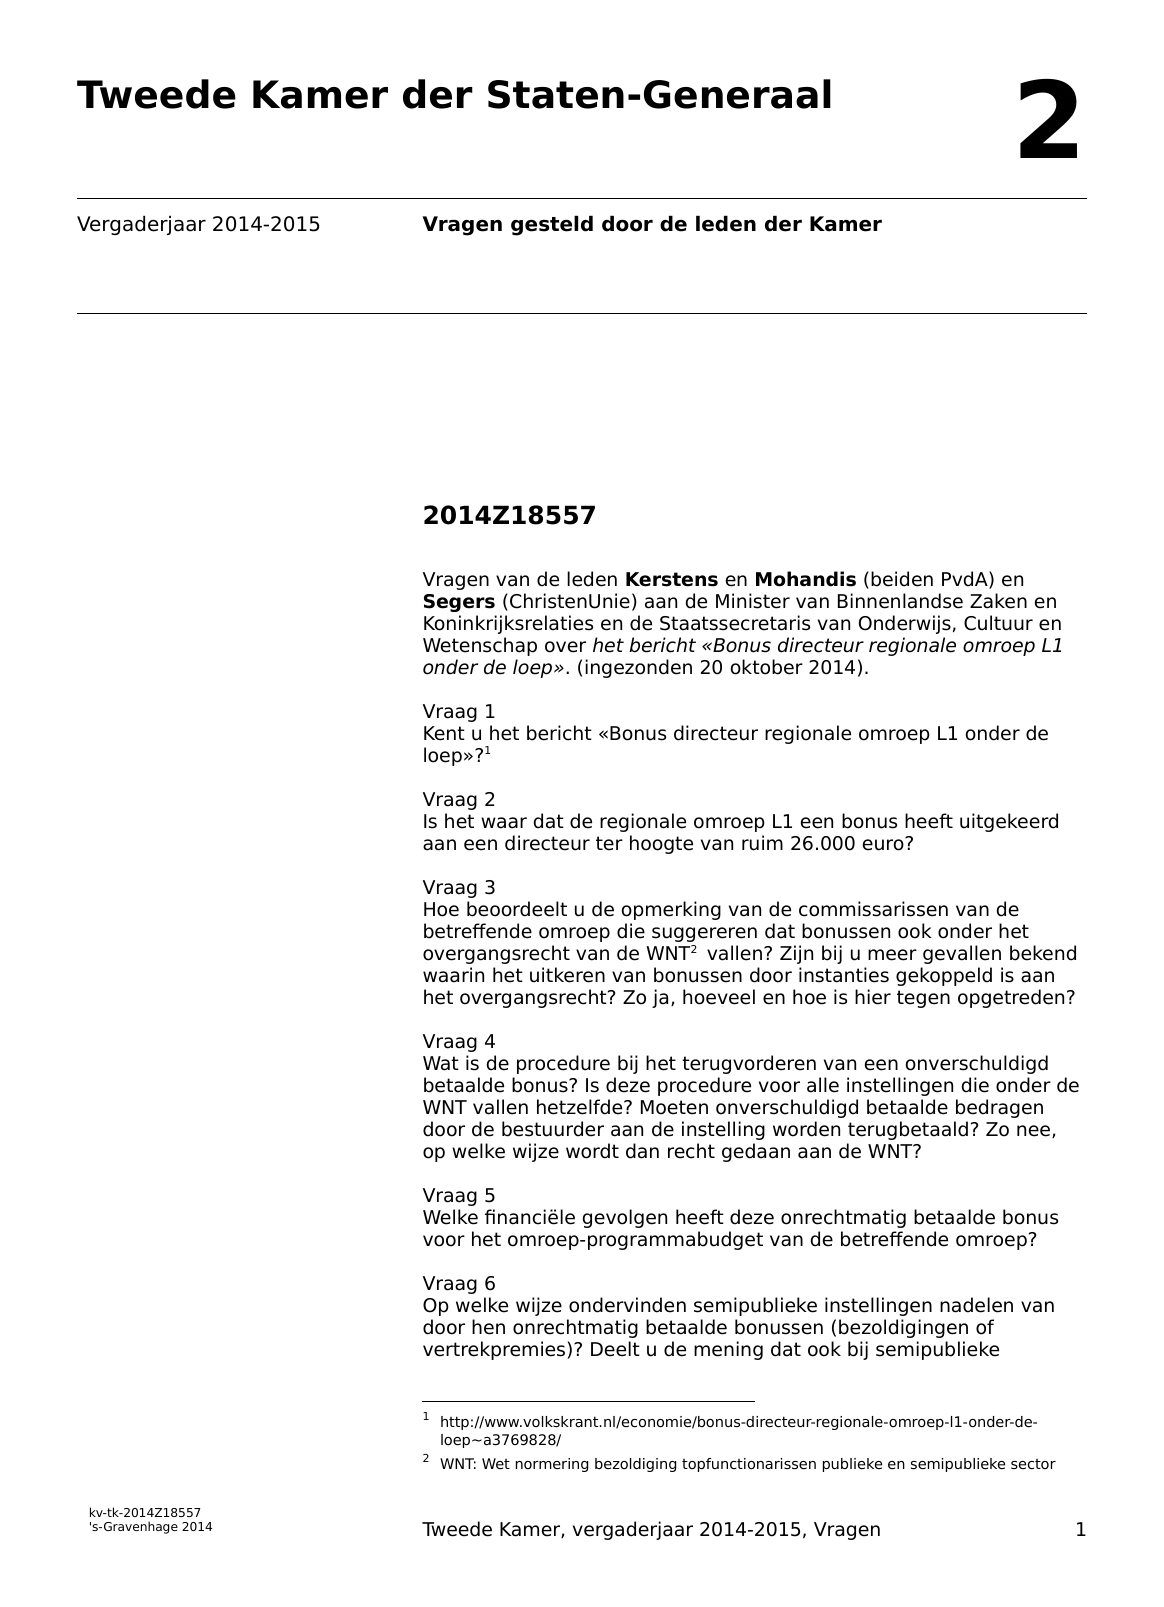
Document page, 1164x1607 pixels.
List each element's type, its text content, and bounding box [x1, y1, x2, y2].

text http://www.volkskrant.nl/economie/bonus-directeur-regionale-omroep-l1-onder-de-loep~a3769828/ [422, 1410, 1087, 1449]
text WNT: Wet normering bezoldiging topfunctionarissen publieke en semipublieke sector [422, 1452, 1087, 1474]
text Vragen van de leden Kerstens en Mohandis (beiden PvdA) en Segers (ChristenUnie) aan de Minister van Binnenlandse Zaken en Koninkrijksrelaties en de Staatssecretaris van Onderwijs, Cultuur en Wetenschap over het bericht «Bonus directeur regionale omroep L1 onder de loep». (ingezonden 20 oktober 2014). [422, 569, 1087, 679]
text Vraag 2 [422, 789, 1087, 811]
table_header Tweede Kamer der Staten-Generaal [77, 59, 886, 198]
text Vraag 3 [422, 877, 1087, 899]
text Welke financiële gevolgen heeft deze onrechtmatig betaalde bonus voor het omroep-programmabudget van de betreffende omroep? [422, 1207, 1087, 1251]
table_cell Vergaderjaar 2014-2015 [77, 199, 422, 313]
table_header 2 [886, 59, 1087, 198]
table_cell Vragen gesteld door de leden der Kamer [422, 199, 1087, 313]
text 2014Z18557 [422, 501, 1087, 531]
text Op welke wijze ondervinden semipublieke instellingen nadelen van door hen onrechtmatig betaalde bonussen (bezoldigingen of vertrekpremies)? Deelt u de mening dat ook bij semipublieke [422, 1295, 1087, 1361]
text Vraag 6 [422, 1273, 1087, 1295]
text kv-tk-2014Z18557 [88, 1506, 323, 1520]
text Wat is de procedure bij het terugvorderen van een onverschuldigd betaalde bonus? Is deze procedure voor alle instellingen die onder de WNT vallen hetzelfde? Moeten onverschuldigd betaalde bedragen door de bestuurder aan de instelling worden terugbetaald? Zo nee, op welke wijze wordt dan recht gedaan aan de WNT? [422, 1053, 1087, 1163]
text Vraag 4 [422, 1031, 1087, 1053]
text Vraag 5 [422, 1185, 1087, 1207]
text Vraag 1 [422, 701, 1087, 723]
text 's-Gravenhage 2014 [88, 1520, 323, 1534]
text Is het waar dat de regionale omroep L1 een bonus heeft uitgekeerd aan een directeur ter hoogte van ruim 26.000 euro? [422, 811, 1087, 855]
text Hoe beoordeelt u de opmerking van de commissarissen van de betreffende omroep die suggereren dat bonussen ook onder het overgangsrecht van de WNT vallen? Zijn bij u meer gevallen bekend waarin het uitkeren van bonussen door instanties gekoppeld is aan het overgangsrecht? Zo ja, hoeveel en hoe is hier tegen opgetreden? [422, 899, 1087, 1009]
text Kent u het bericht «Bonus directeur regionale omroep L1 onder de loep»? [422, 723, 1087, 767]
